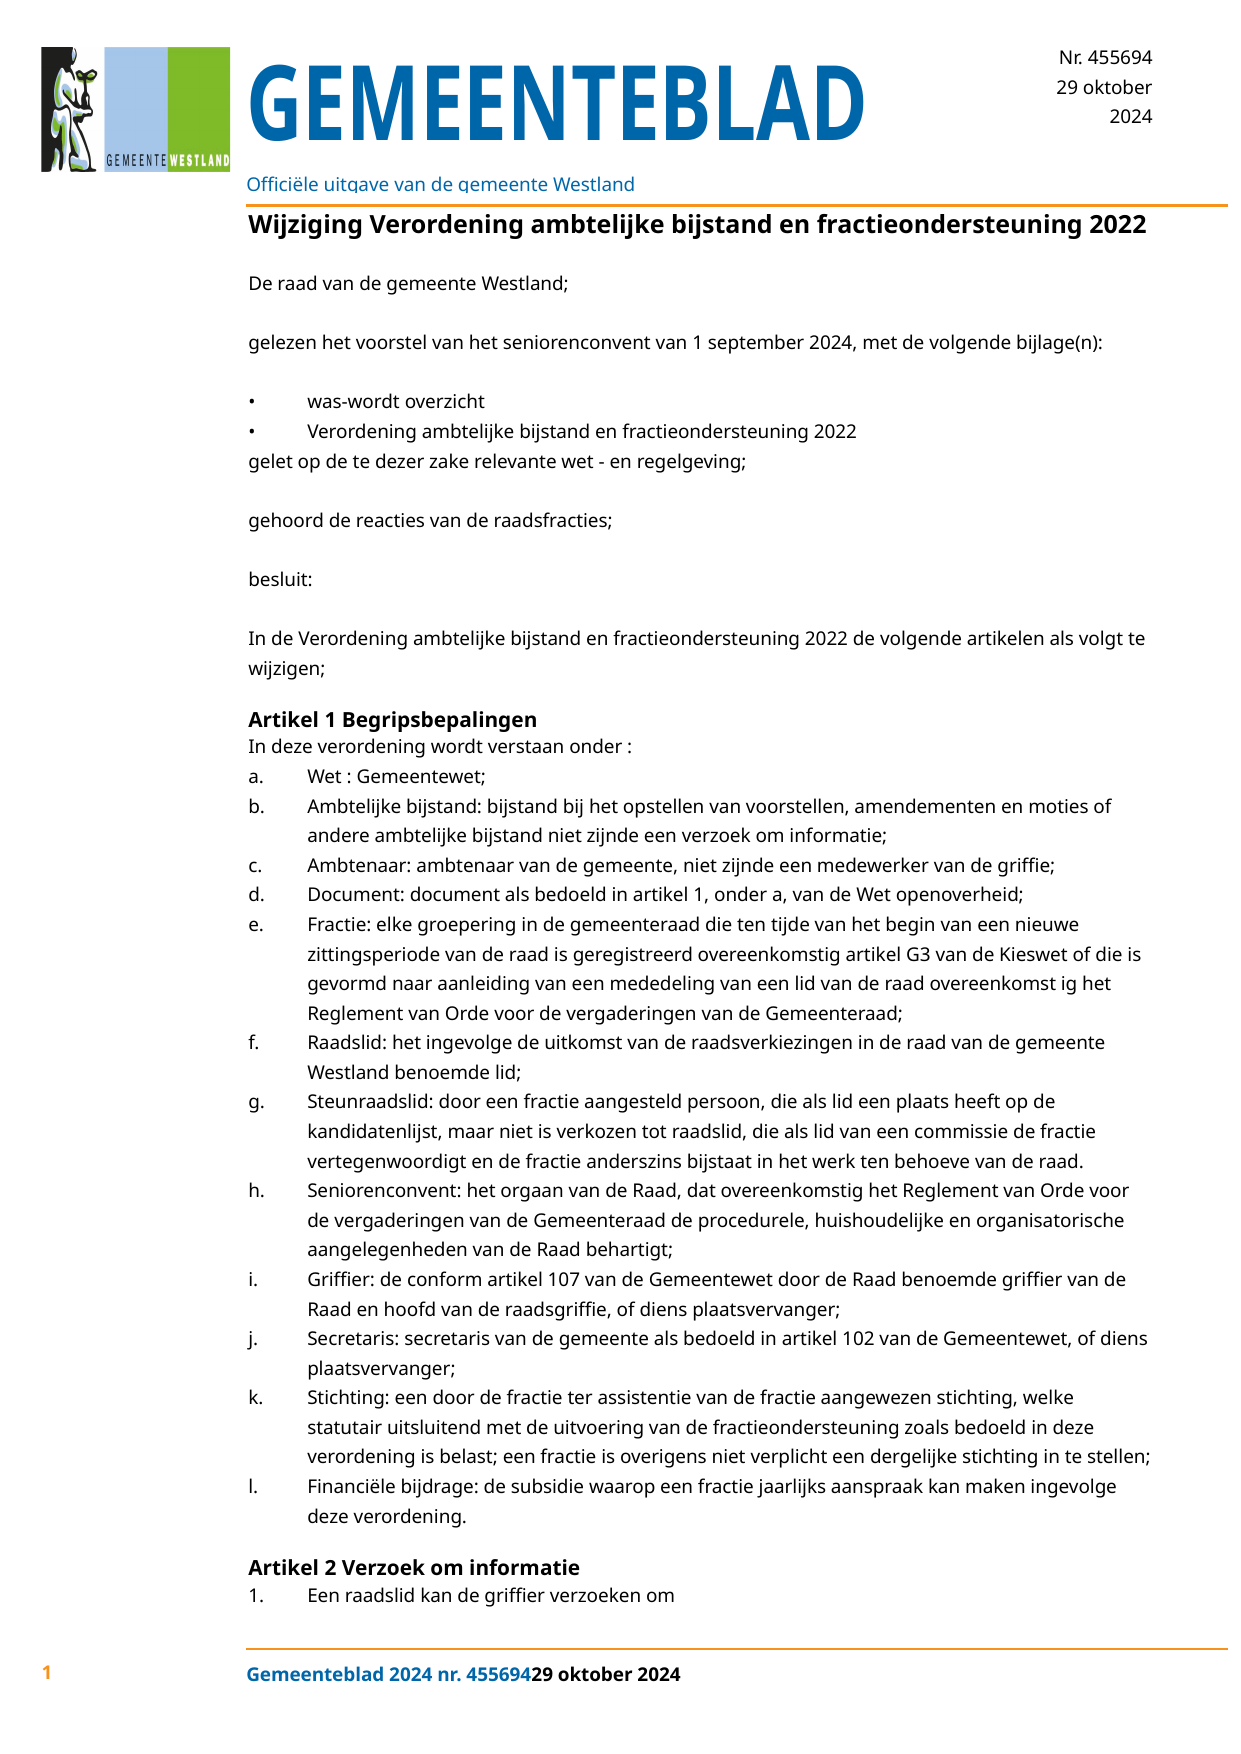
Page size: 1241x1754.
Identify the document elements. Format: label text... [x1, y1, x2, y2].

list Raadslid: het ingevolge de uitkomst van de raadsverkiezingen in de raad van de gemeente Westland benoemde lid; [248, 1029, 1152, 1085]
text De raad van de gemeente Westland; [248, 270, 1152, 296]
text gelezen het voorstel van het seniorenconvent van 1 september 2024, met de volgende bijlage(n): [248, 329, 1152, 355]
list Verordening ambtelijke bijstand en fractieondersteuning 2022 [248, 418, 1152, 444]
list Een raadslid kan de griffier verzoeken om [248, 1582, 1152, 1607]
list Ambtelijke bijstand: bijstand bij het opstellen van voorstellen, amendementen en moties of andere ambtelijke bijstand niet zijnde een verzoek om informatie; [248, 793, 1152, 848]
list Ambtenaar: ambtenaar van de gemeente, niet zijnde een medewerker van de griffie; [248, 852, 1152, 878]
list Financiële bijdrage: de subsidie waarop een fractie jaarlijks aanspraak kan maken ingevolge deze verordening. [248, 1473, 1152, 1529]
list Griffier: de conform artikel 107 van de Gemeentewet door de Raad benoemde griffier van de Raad en hoofd van de raadsgriffie, of diens plaatsvervanger; [248, 1266, 1152, 1322]
text besluit: [248, 566, 1152, 592]
list Wet : Gemeentewet; [248, 763, 1152, 789]
text Artikel 1 Begripsbepalingen [248, 705, 1152, 734]
text gelet op de te dezer zake relevante wet - en regelgeving; [248, 448, 1152, 473]
list Fractie: elke groepering in de gemeenteraad die ten tijde van het begin van een nieuwe zittingsperiode van de raad is geregistreerd overeenkomstig artikel G3 van de Kieswet of die is gevormd naar aanleiding van een mededeling van een lid van de raad overeenkomst ig het Reglement van Orde voor de vergaderingen van de Gemeenteraad; [248, 911, 1152, 1026]
text In deze verordening wordt verstaan onder : [248, 734, 1152, 759]
text Wijziging Verordening ambtelijke bijstand en fractieondersteuning 2022 [248, 207, 1152, 241]
picture [41, 47, 231, 172]
list was-wordt overzicht [248, 389, 1152, 414]
list Seniorenconvent: het orgaan van de Raad, dat overeenkomstig het Reglement van Orde voor de vergaderingen van de Gemeenteraad de procedurele, huishoudelijke en organisatorische aangelegenheden van de Raad behartigt; [248, 1177, 1152, 1262]
list Document: document als bedoeld in artikel 1, onder a, van de Wet openoverheid; [248, 882, 1152, 907]
text In de Verordening ambtelijke bijstand en fractieondersteuning 2022 de volgende artikelen als volgt te wijzigen; [248, 625, 1152, 681]
text gehoord de reacties van de raadsfracties; [248, 507, 1152, 533]
list Steunraadslid: door een fractie aangesteld persoon, die als lid een plaats heeft op de kandidatenlijst, maar niet is verkozen tot raadslid, die als lid van een commissie de fractie vertegenwoordigt en de fractie anderszins bijstaat in het werk ten behoeve van de raad. [248, 1089, 1152, 1174]
text Artikel 2 Verzoek om informatie [248, 1553, 1152, 1582]
list Secretaris: secretaris van de gemeente als bedoeld in artikel 102 van de Gemeentewet, of diens plaatsvervanger; [248, 1325, 1152, 1381]
list Stichting: een door de fractie ter assistentie van de fractie aangewezen stichting, welke statutair uitsluitend met de uitvoering van de fractieondersteuning zoals bedoeld in deze verordening is belast; een fractie is overigens niet verplicht een dergelijke stichting in te stellen; [248, 1384, 1152, 1469]
